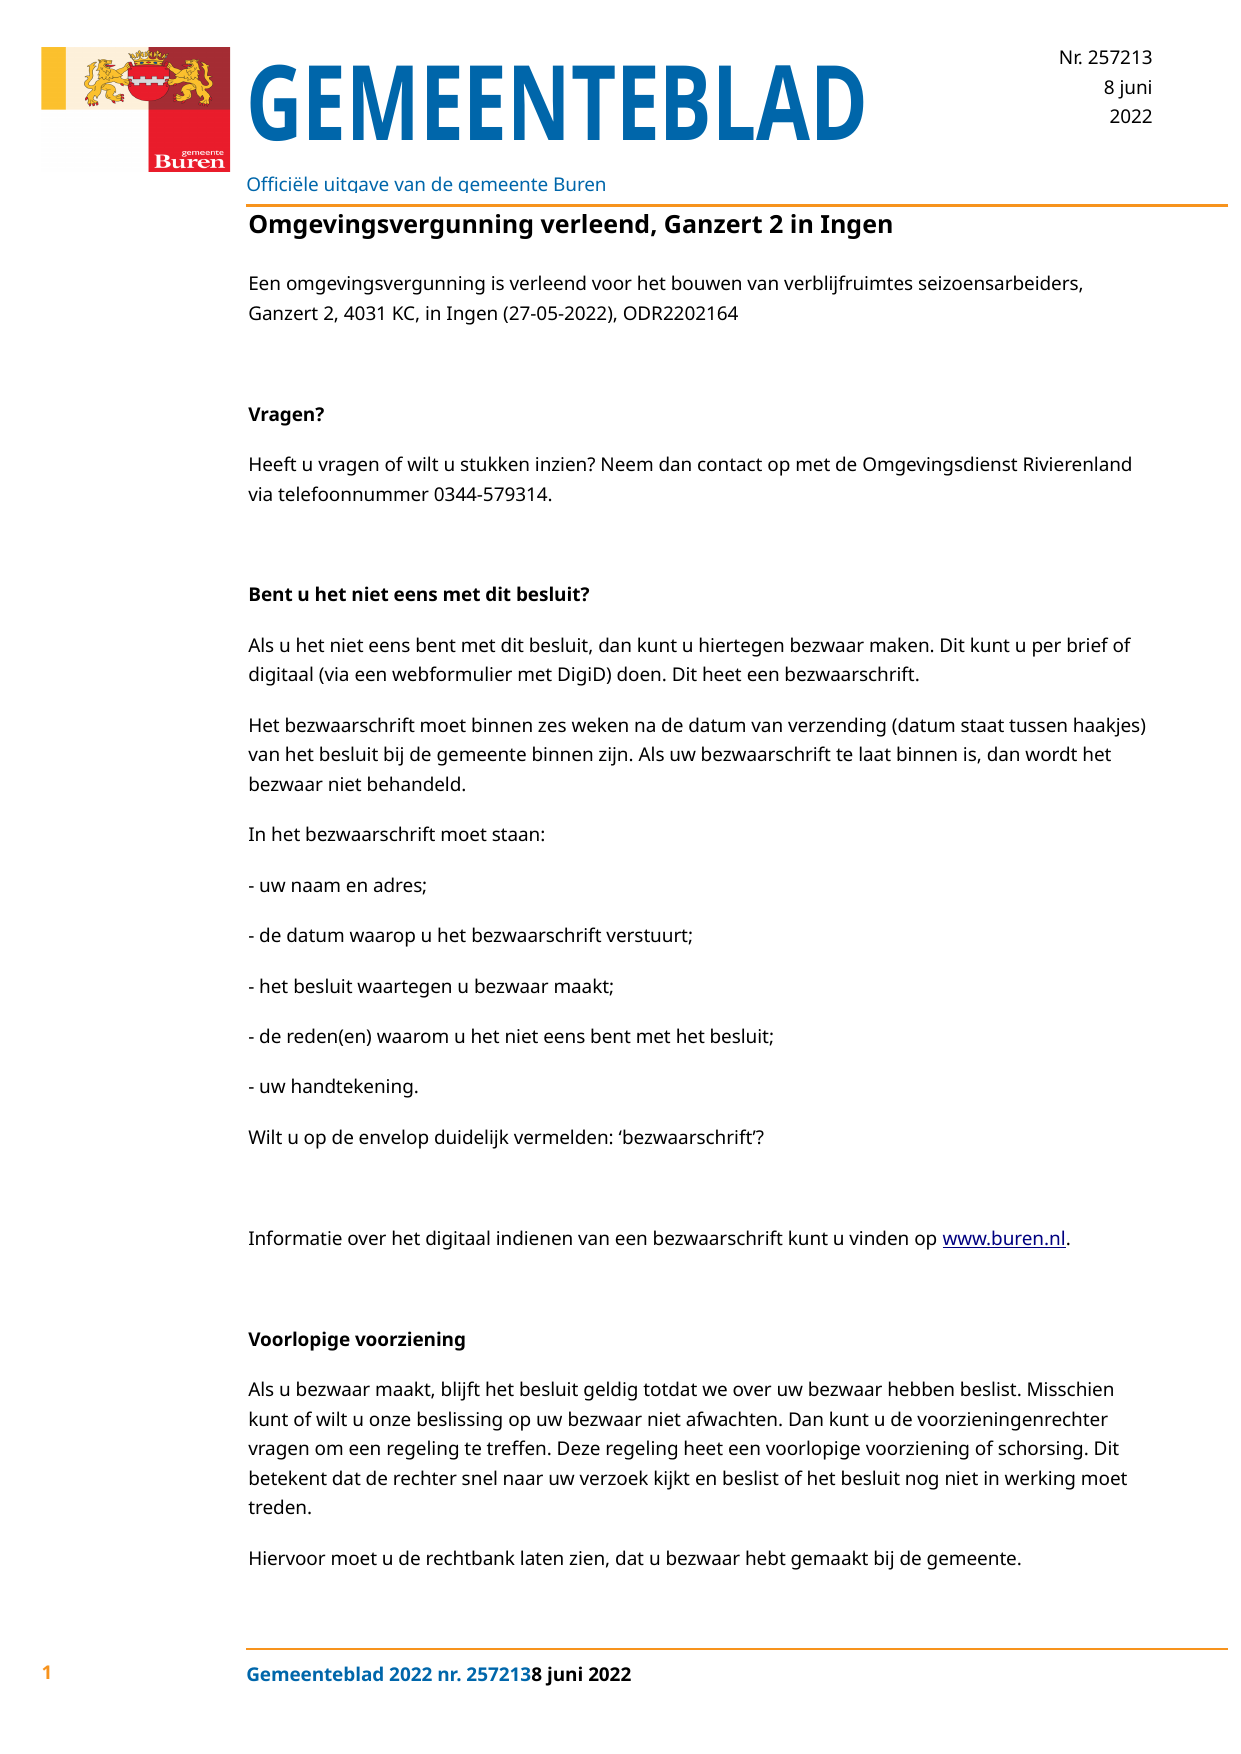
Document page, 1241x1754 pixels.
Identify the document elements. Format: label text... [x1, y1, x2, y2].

text Het bezwaarschrift moet binnen zes weken na de datum van verzending (datum staat tussen haakjes) van het besluit bij de gemeente binnen zijn. Als uw bezwaarschrift te laat binnen is, dan wordt het bezwaar niet behandeld. [248, 712, 1152, 797]
text - het besluit waartegen u bezwaar maakt; [248, 973, 1152, 998]
text - uw naam en adres; [248, 872, 1152, 898]
text In het bezwaarschrift moet staan: [248, 822, 1152, 847]
text Een omgevingsvergunning is verleend voor het bouwen van verblijfruimtes seizoensarbeiders, Ganzert 2, 4031 KC, in Ingen (27-05-2022), ODR2202164 [248, 270, 1152, 326]
text - de datum waarop u het bezwaarschrift verstuurt; [248, 922, 1152, 948]
text Voorlopige voorziening [248, 1326, 1152, 1351]
text - uw handtekening. [248, 1074, 1152, 1099]
text Heeft u vragen of wilt u stukken inzien? Neem dan contact op met de Omgevingsdienst Rivierenland via telefoonnummer 0344-579314. [248, 451, 1152, 506]
picture [41, 47, 231, 172]
text Vragen? [248, 401, 1152, 426]
text - de reden(en) waarom u het niet eens bent met het besluit; [248, 1023, 1152, 1049]
text Als u bezwaar maakt, blijft het besluit geldig totdat we over uw bezwaar hebben beslist. Misschien kunt of wilt u onze beslissing op uw bezwaar niet afwachten. Dan kunt u de voorzieningenrechter vragen om een regeling te treffen. Deze regeling heet een voorlopige voorziening of schorsing. Dit betekent dat de rechter snel naar uw verzoek kijkt en beslist of het besluit nog niet in werking moet treden. [248, 1376, 1152, 1520]
text Als u het niet eens bent met dit besluit, dan kunt u hiertegen bezwaar maken. Dit kunt u per brief of digitaal (via een webformulier met DigiD) doen. Dit heet een bezwaarschrift. [248, 632, 1152, 687]
text Omgevingsvergunning verleend, Ganzert 2 in Ingen [248, 207, 1152, 241]
text Hiervoor moet u de rechtbank laten zien, dat u bezwaar hebt gemaakt bij de gemeente. [248, 1545, 1152, 1571]
text Bent u het niet eens met dit besluit? [248, 582, 1152, 607]
text Wilt u op de envelop duidelijk vermelden: ‘bezwaarschrift’? [248, 1124, 1152, 1150]
text Informatie over het digitaal indienen van een bezwaarschrift kunt u vinden op www.buren.nl. [248, 1225, 1152, 1251]
